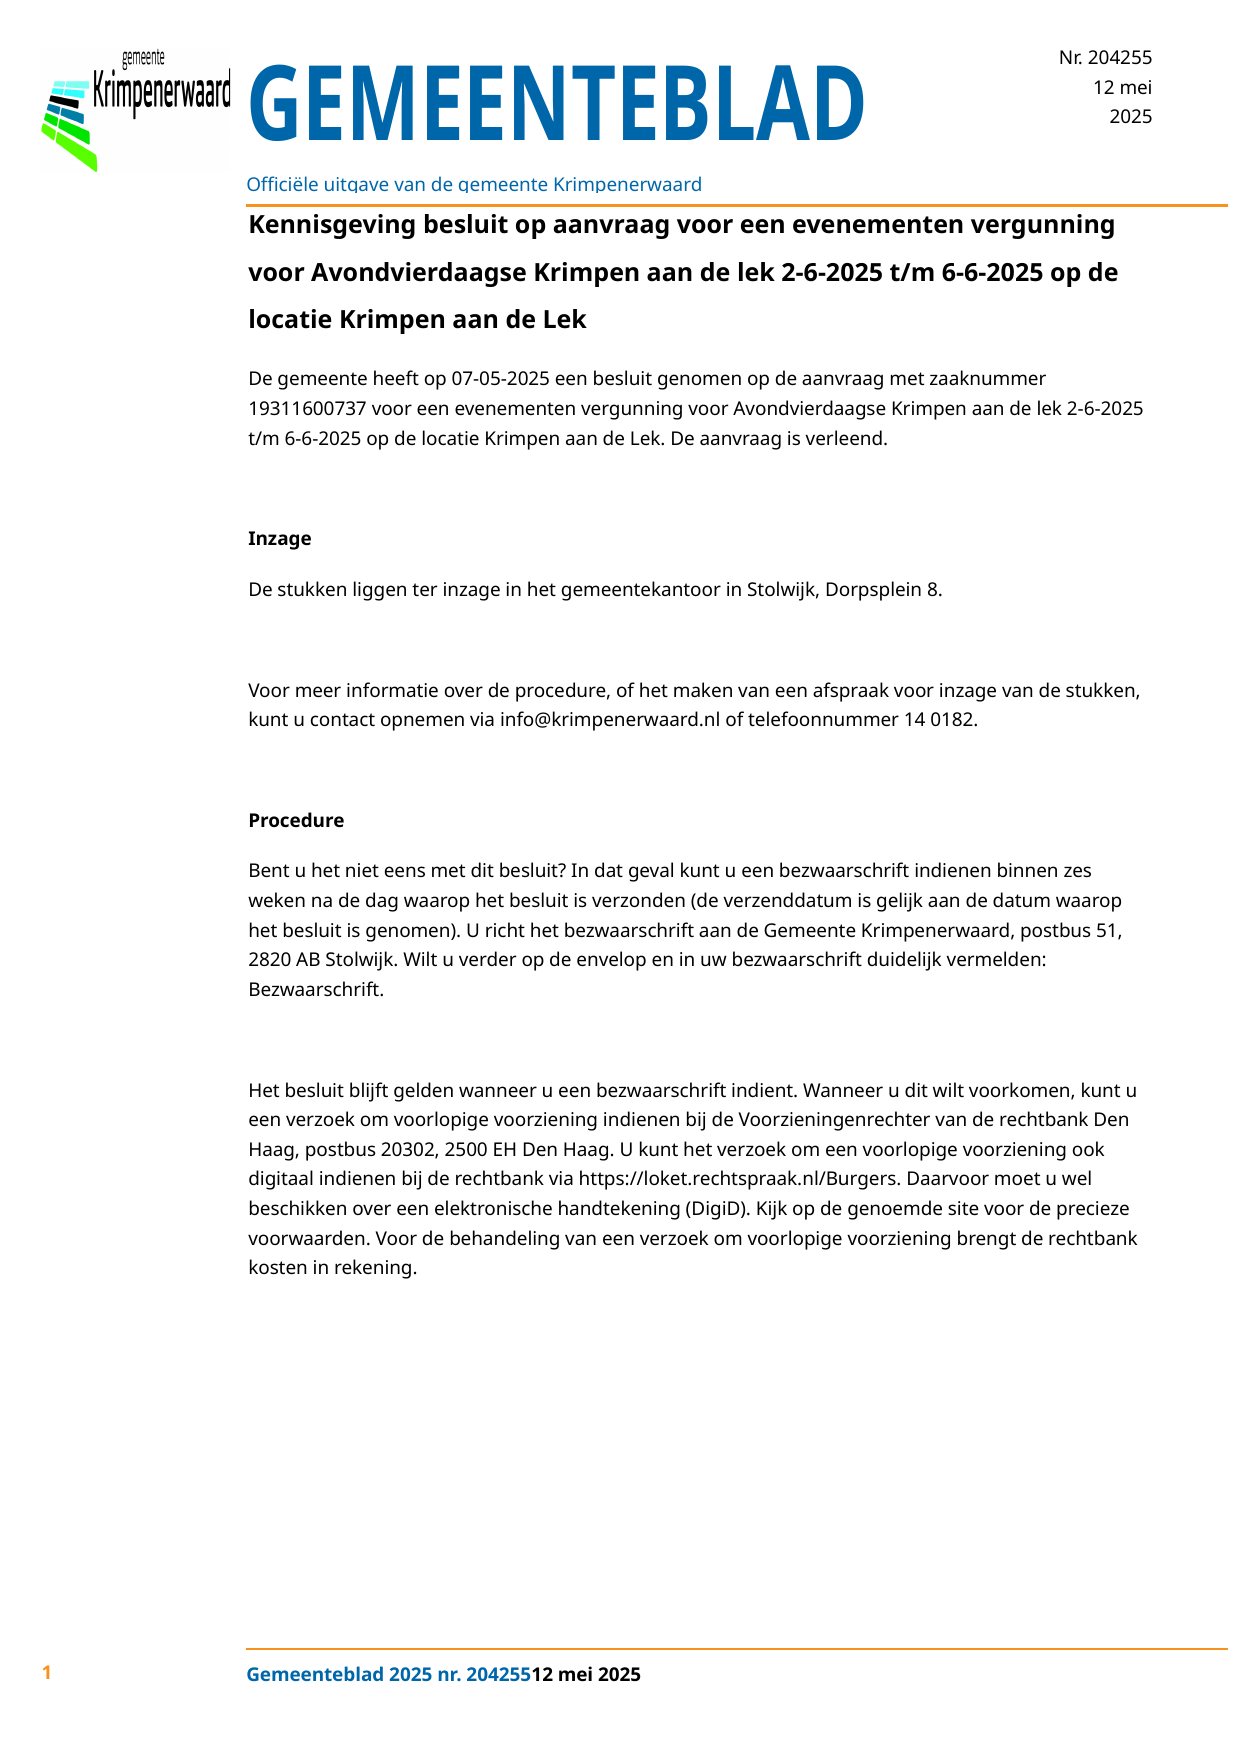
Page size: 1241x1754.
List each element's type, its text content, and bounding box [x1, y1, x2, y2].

text Kennisgeving besluit op aanvraag voor een evenementen vergunning voor Avondvierdaagse Krimpen aan de lek 2-6-2025 t/m 6-6-2025 op de locatie Krimpen aan de Lek [248, 207, 1152, 336]
text De gemeente heeft op 07-05-2025 een besluit genomen op de aanvraag met zaaknummer 19311600737 voor een evenementen vergunning voor Avondvierdaagse Krimpen aan de lek 2-6-2025 t/m 6-6-2025 op de locatie Krimpen aan de Lek. De aanvraag is verleend. [248, 366, 1152, 450]
text Inzage [248, 526, 1152, 551]
picture [41, 47, 231, 172]
text Procedure [248, 807, 1152, 833]
text De stukken liggen ter inzage in het gemeentekantoor in Stolwijk, Dorpsplein 8. [248, 576, 1152, 602]
text Bent u het niet eens met dit besluit? In dat geval kunt u een bezwaarschrift indienen binnen zes weken na de dag waarop het besluit is verzonden (de verzenddatum is gelijk aan de datum waarop het besluit is genomen). U richt het bezwaarschrift aan de Gemeente Krimpenerwaard, postbus 51, 2820 AB Stolwijk. Wilt u verder op de envelop en in uw bezwaarschrift duidelijk vermelden: Bezwaarschrift. [248, 858, 1152, 1002]
text Voor meer informatie over de procedure, of het maken van een afspraak voor inzage van de stukken, kunt u contact opnemen via info@krimpenerwaard.nl of telefoonnummer 14 0182. [248, 677, 1152, 732]
text Het besluit blijft gelden wanneer u een bezwaarschrift indient. Wanneer u dit wilt voorkomen, kunt u een verzoek om voorlopige voorziening indienen bij de Voorzieningenrechter van de rechtbank Den Haag, postbus 20302, 2500 EH Den Haag. U kunt het verzoek om een voorlopige voorziening ook digitaal indienen bij de rechtbank via https://loket.rechtspraak.nl/Burgers. Daarvoor moet u wel beschikken over een elektronische handtekening (DigiD). Kijk op de genoemde site voor de precieze voorwaarden. Voor de behandeling van een verzoek om voorlopige voorziening brengt de rechtbank kosten in rekening. [248, 1077, 1152, 1280]
